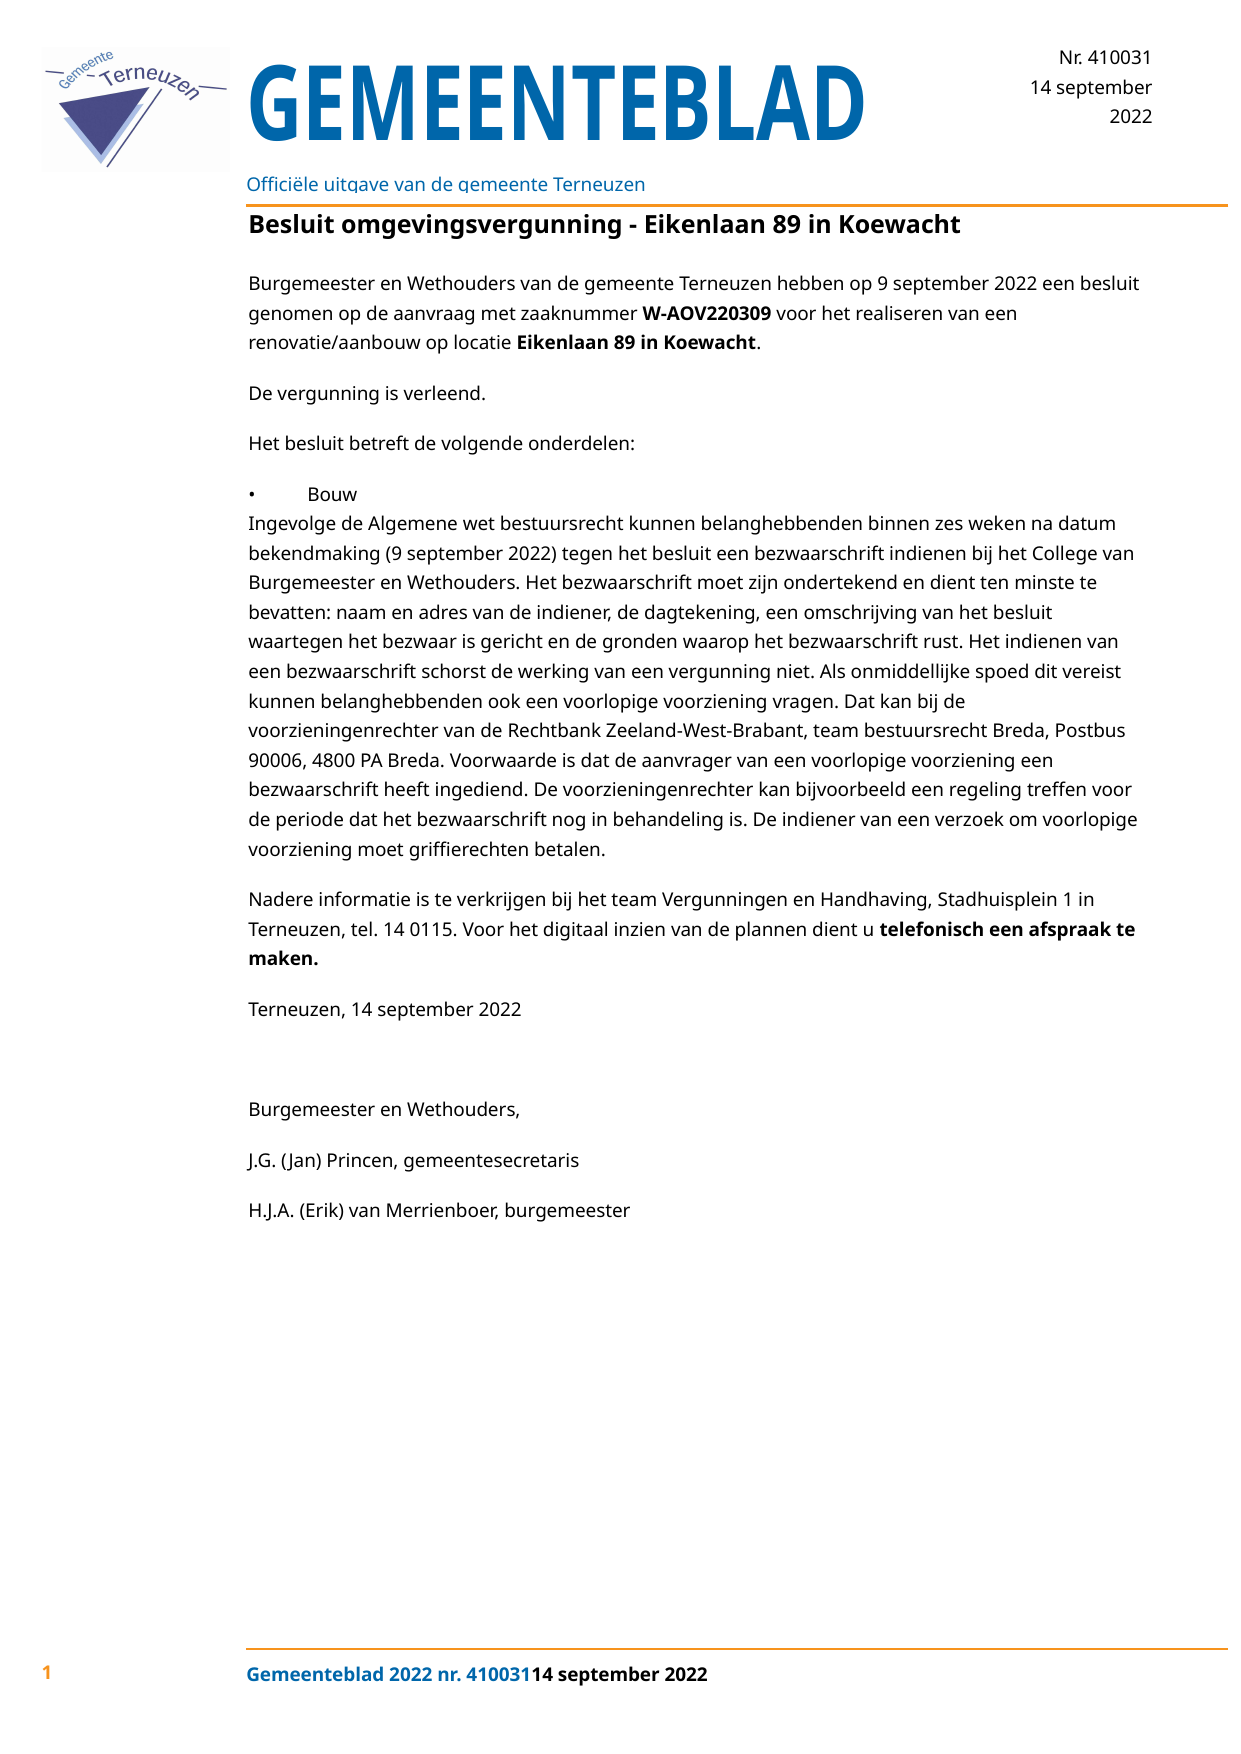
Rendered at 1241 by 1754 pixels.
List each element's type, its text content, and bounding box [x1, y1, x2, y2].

list Bouw [248, 481, 1152, 506]
text Burgemeester en Wethouders van de gemeente Terneuzen hebben op 9 september 2022 een besluit genomen op de aanvraag met zaaknummer W-AOV220309 voor het realiseren van een renovatie/aanbouw op locatie Eikenlaan 89 in Koewacht. [248, 270, 1152, 355]
text Ingevolge de Algemene wet bestuursrecht kunnen belanghebbenden binnen zes weken na datum bekendmaking (9 september 2022) tegen het besluit een bezwaarschrift indienen bij het College van Burgemeester en Wethouders. Het bezwaarschrift moet zijn ondertekend en dient ten minste te bevatten: naam en adres van de indiener, de dagtekening, een omschrijving van het besluit waartegen het bezwaar is gericht en de gronden waarop het bezwaarschrift rust. Het indienen van een bezwaarschrift schorst de werking van een vergunning niet. Als onmiddellijke spoed dit vereist kunnen belanghebbenden ook een voorlopige voorziening vragen. Dat kan bij de voorzieningenrechter van de Rechtbank Zeeland-West-Brabant, team bestuursrecht Breda, Postbus 90006, 4800 PA Breda. Voorwaarde is dat de aanvrager van een voorlopige voorziening een bezwaarschrift heeft ingediend. De voorzieningenrechter kan bijvoorbeeld een regeling treffen voor de periode dat het bezwaarschrift nog in behandeling is. De indiener van een verzoek om voorlopige voorziening moet griffierechten betalen. [248, 510, 1152, 861]
text Burgemeester en Wethouders, [248, 1097, 1152, 1122]
text Nadere informatie is te verkrijgen bij het team Vergunningen en Handhaving, Stadhuisplein 1 in Terneuzen, tel. 14 0115. Voor het digitaal inzien van de plannen dient u telefonisch een afspraak te maken. [248, 886, 1152, 971]
text De vergunning is verleend. [248, 380, 1152, 406]
text H.J.A. (Erik) van Merrienboer, burgemeester [248, 1197, 1152, 1223]
text J.G. (Jan) Princen, gemeentesecretaris [248, 1147, 1152, 1173]
text Besluit omgevingsvergunning - Eikenlaan 89 in Koewacht [248, 207, 1152, 241]
picture [41, 47, 231, 172]
text Het besluit betreft de volgende onderdelen: [248, 430, 1152, 456]
text Terneuzen, 14 september 2022 [248, 996, 1152, 1021]
